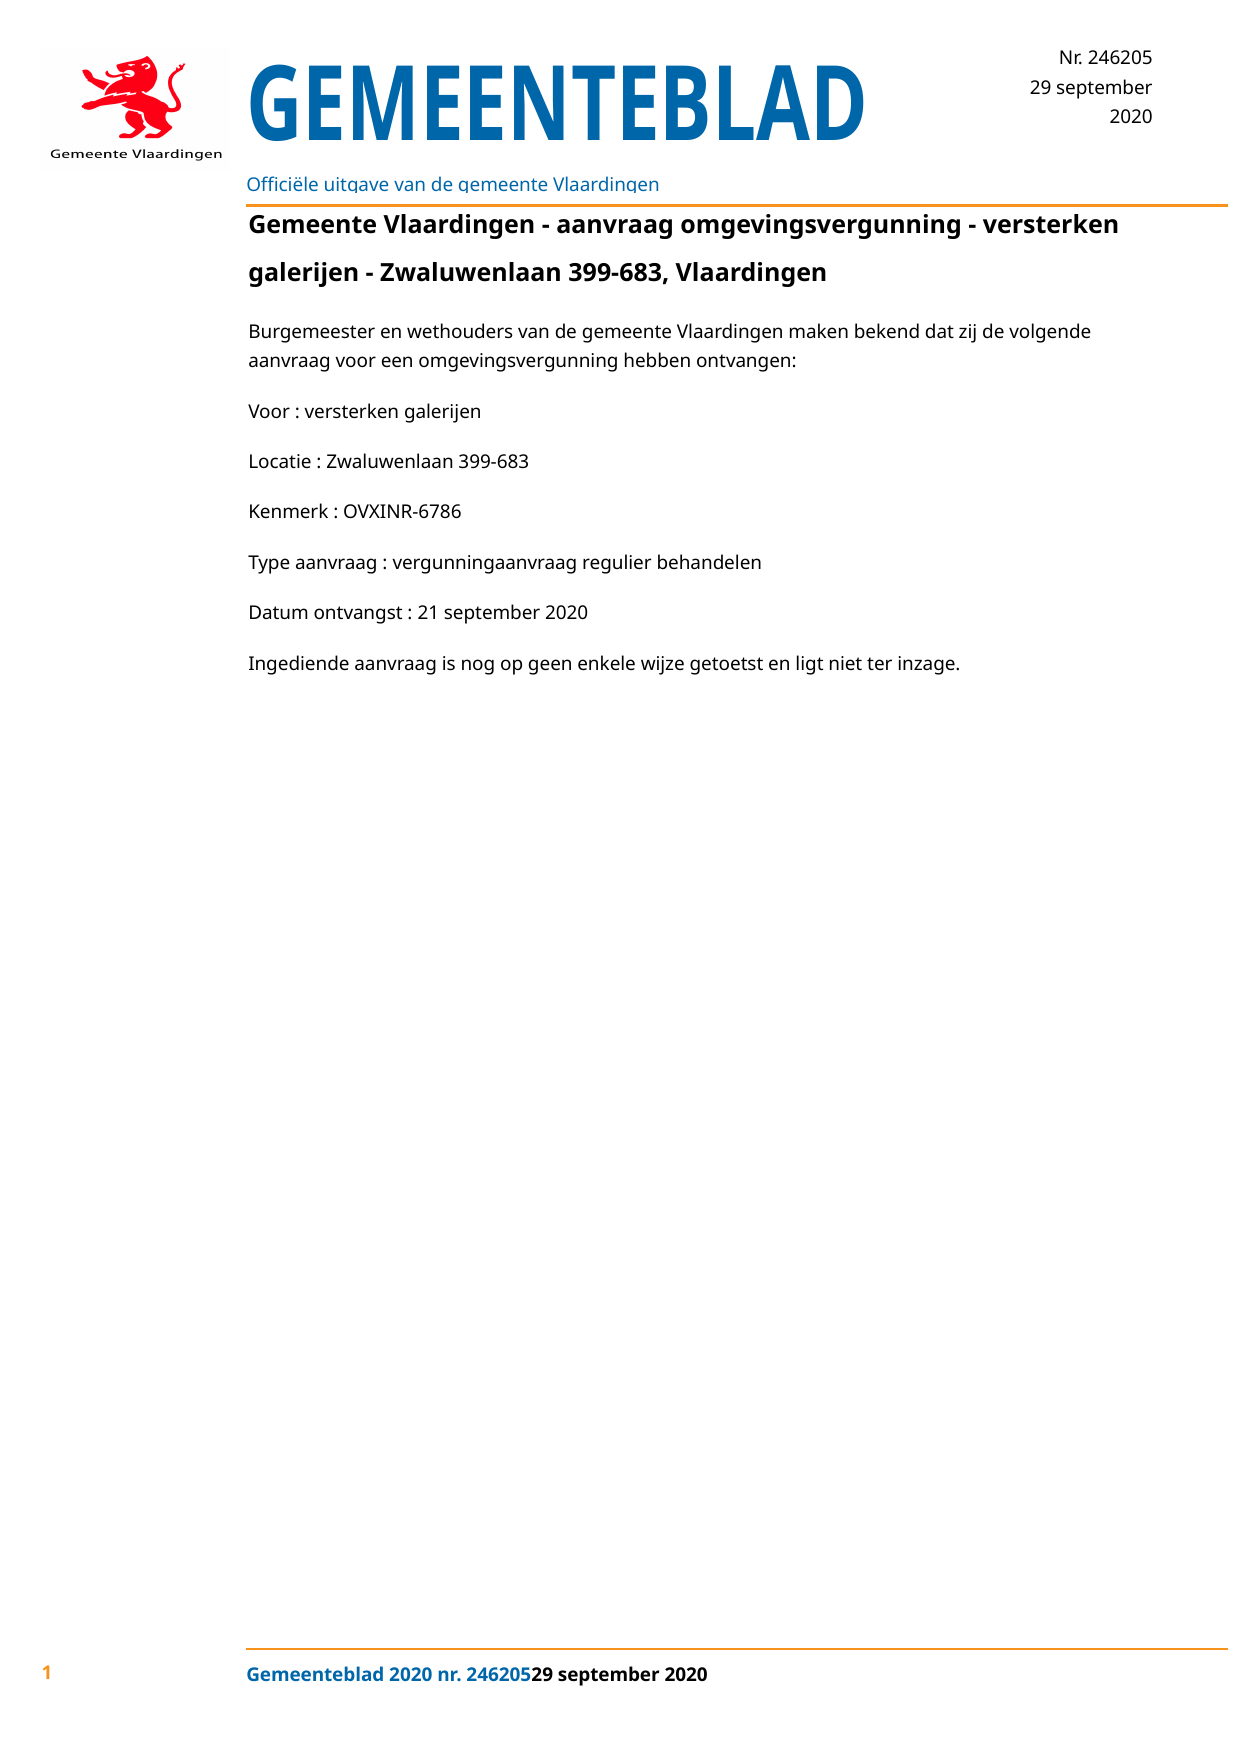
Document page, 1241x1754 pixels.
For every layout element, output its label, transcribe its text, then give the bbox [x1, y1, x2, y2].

text Burgemeester en wethouders van de gemeente Vlaardingen maken bekend dat zij de volgende aanvraag voor een omgevingsvergunning hebben ontvangen: [248, 318, 1152, 373]
text Type aanvraag : vergunningaanvraag regulier behandelen [248, 549, 1152, 575]
text Ingediende aanvraag is nog op geen enkele wijze getoetst en ligt niet ter inzage. [248, 650, 1152, 676]
picture [41, 47, 231, 172]
text Voor : versterken galerijen [248, 398, 1152, 424]
text Gemeente Vlaardingen - aanvraag omgevingsvergunning - versterken galerijen - Zwaluwenlaan 399-683, Vlaardingen [248, 207, 1152, 288]
text Kenmerk : OVXINR-6786 [248, 499, 1152, 524]
text Datum ontvangst : 21 september 2020 [248, 599, 1152, 625]
text Locatie : Zwaluwenlaan 399-683 [248, 448, 1152, 474]
